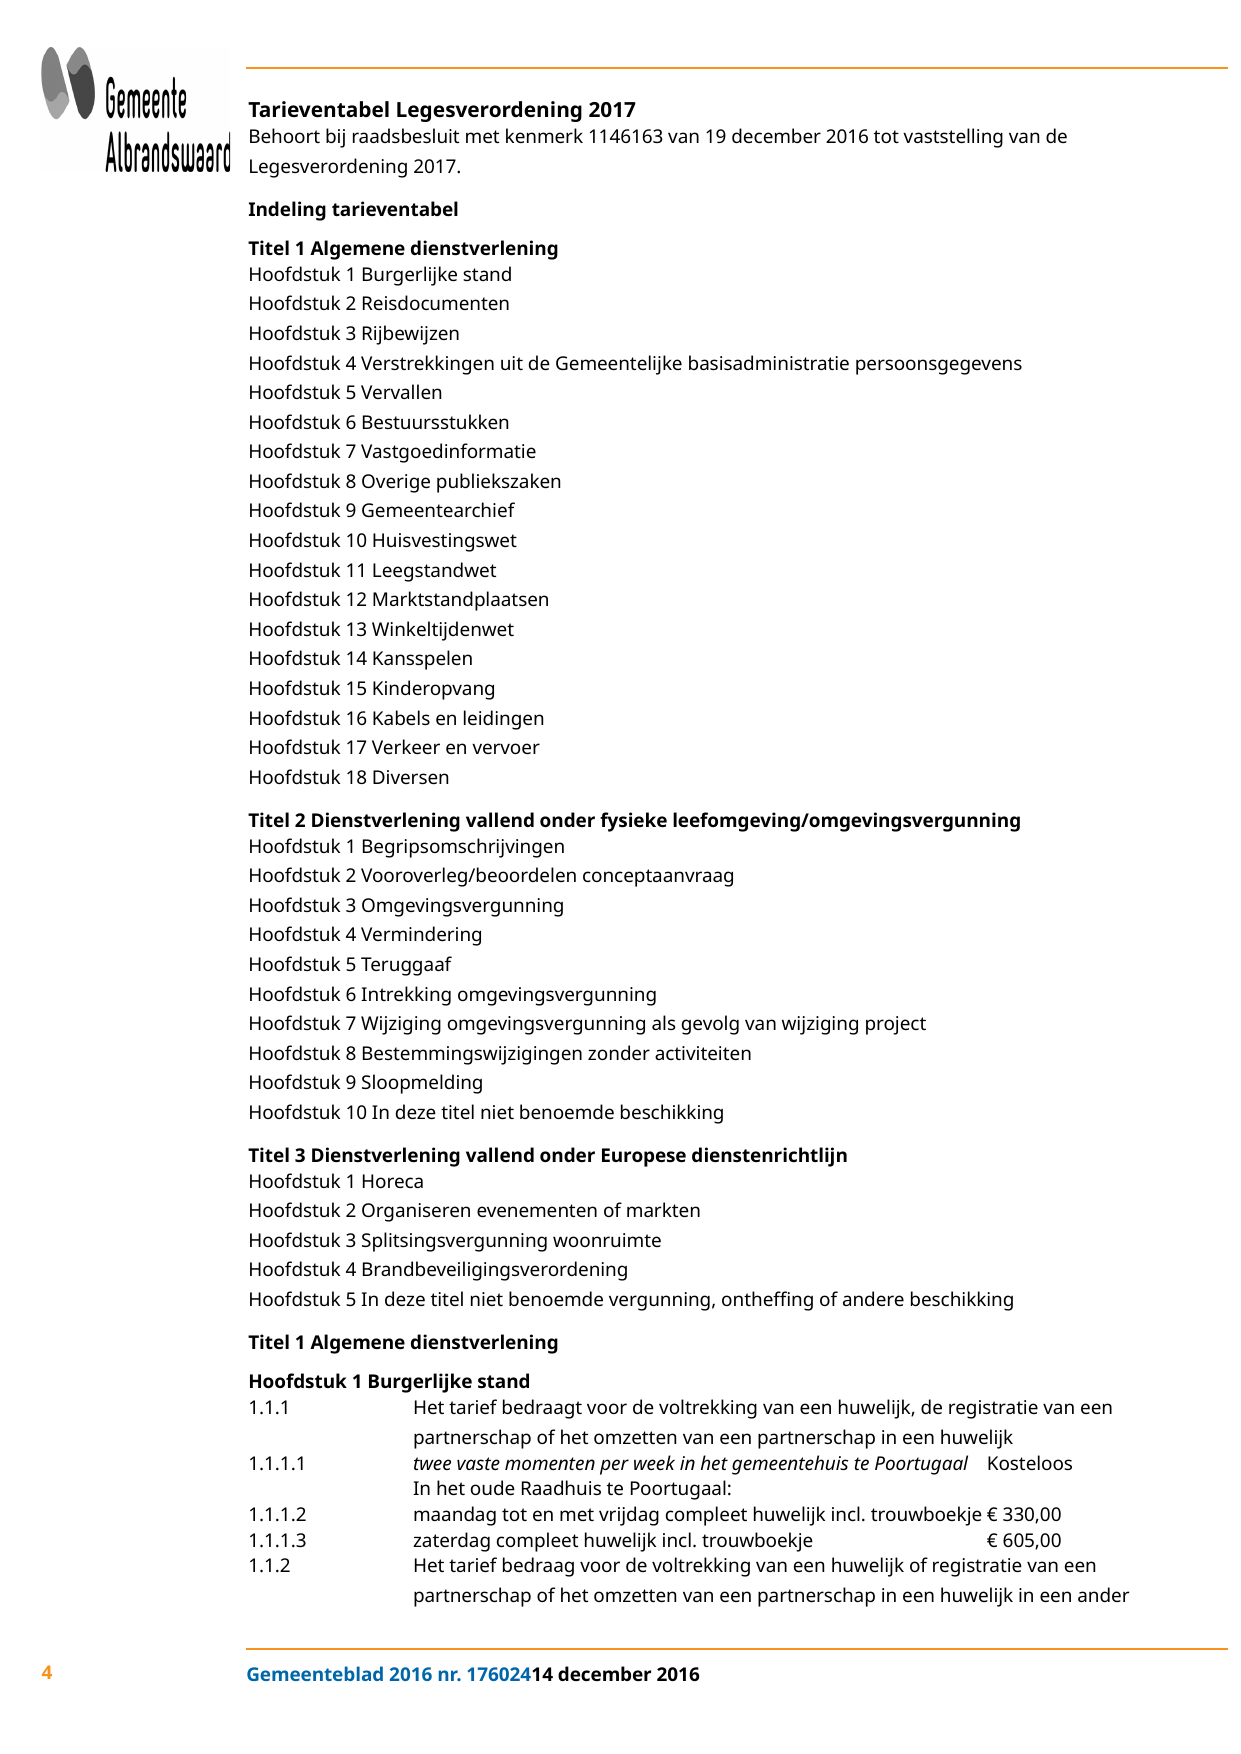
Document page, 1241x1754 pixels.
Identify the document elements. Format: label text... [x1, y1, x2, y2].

text Hoofdstuk 9 Sloopmelding [248, 1069, 1152, 1095]
text Hoofdstuk 10 Huisvestingswet [248, 527, 1152, 553]
text Hoofdstuk 18 Diversen [248, 764, 1152, 790]
text Hoofdstuk 15 Kinderopvang [248, 675, 1152, 701]
table_cell 1.1.1.1 [248, 1450, 413, 1476]
text Hoofdstuk 1 Burgerlijke stand [248, 1369, 1152, 1394]
table_cell Het tarief bedraag voor de voltrekking van een huwelijk of registratie van een partnerschap of het omzetten van een partnerschap in een huwelijk in een ander [413, 1553, 1152, 1608]
text Hoofdstuk 17 Verkeer en vervoer [248, 734, 1152, 760]
text Tarieventabel Legesverordening 2017 [248, 95, 1152, 123]
text Hoofdstuk 14 Kansspelen [248, 646, 1152, 671]
table_cell [248, 1476, 413, 1501]
text Hoofdstuk 5 Vervallen [248, 379, 1152, 405]
text Titel 1 Algemene dienstverlening [248, 1329, 1152, 1355]
text Hoofdstuk 13 Winkeltijdenwet [248, 616, 1152, 642]
table_cell € 330,00 [987, 1501, 1152, 1527]
text Titel 2 Dienstverlening vallend onder fysieke leefomgeving/omgevingsvergunning [248, 807, 1152, 833]
text Hoofdstuk 4 Vermindering [248, 922, 1152, 947]
table_cell Kosteloos [987, 1450, 1152, 1476]
table_cell 1.1.1.2 [248, 1501, 413, 1527]
text Hoofdstuk 2 Organiseren evenementen of markten [248, 1197, 1152, 1223]
text Behoort bij raadsbesluit met kenmerk 1146163 van 19 december 2016 tot vaststelling van de Legesverordening 2017. [248, 123, 1152, 179]
text Hoofdstuk 2 Vooroverleg/beoordelen conceptaanvraag [248, 862, 1152, 888]
text Hoofdstuk 6 Bestuursstukken [248, 409, 1152, 435]
text Hoofdstuk 3 Omgevingsvergunning [248, 892, 1152, 918]
table_header Het tarief bedraagt voor de voltrekking van een huwelijk, de registratie van een partnerschap of het omzetten van een partnerschap in een huwelijk [413, 1395, 1152, 1450]
table_cell maandag tot en met vrijdag compleet huwelijk incl. trouwboekje [413, 1501, 987, 1527]
text Hoofdstuk 3 Splitsingsvergunning woonruimte [248, 1227, 1152, 1253]
table_cell zaterdag compleet huwelijk incl. trouwboekje [413, 1527, 987, 1553]
text Hoofdstuk 16 Kabels en leidingen [248, 705, 1152, 731]
table_cell [987, 1476, 1152, 1501]
text Hoofdstuk 11 Leegstandwet [248, 557, 1152, 583]
text Hoofdstuk 8 Bestemmingswijzigingen zonder activiteiten [248, 1040, 1152, 1066]
text Hoofdstuk 7 Wijziging omgevingsvergunning als gevolg van wijziging project [248, 1010, 1152, 1036]
text Hoofdstuk 3 Rijbewijzen [248, 320, 1152, 346]
text Indeling tarieventabel [248, 196, 1152, 222]
text Hoofdstuk 9 Gemeentearchief [248, 498, 1152, 523]
text Hoofdstuk 1 Horeca [248, 1168, 1152, 1194]
text Hoofdstuk 6 Intrekking omgevingsvergunning [248, 981, 1152, 1006]
text Hoofdstuk 1 Burgerlijke stand [248, 261, 1152, 287]
text Titel 3 Dienstverlening vallend onder Europese dienstenrichtlijn [248, 1142, 1152, 1168]
text Hoofdstuk 5 In deze titel niet benoemde vergunning, ontheffing of andere beschikking [248, 1286, 1152, 1312]
text Hoofdstuk 4 Brandbeveiligingsverordening [248, 1257, 1152, 1282]
table_cell twee vaste momenten per week in het gemeentehuis te Poortugaal [413, 1450, 987, 1476]
table_header 1.1.1 [248, 1395, 413, 1450]
table_cell 1.1.1.3 [248, 1527, 413, 1553]
table_cell € 605,00 [987, 1527, 1152, 1553]
table_cell 1.1.2 [248, 1553, 413, 1608]
text Hoofdstuk 1 Begripsomschrijvingen [248, 833, 1152, 858]
text Hoofdstuk 7 Vastgoedinformatie [248, 438, 1152, 464]
text Hoofdstuk 8 Overige publiekszaken [248, 468, 1152, 494]
text Hoofdstuk 10 In deze titel niet benoemde beschikking [248, 1099, 1152, 1125]
text Hoofdstuk 12 Marktstandplaatsen [248, 586, 1152, 612]
text Hoofdstuk 2 Reisdocumenten [248, 291, 1152, 316]
text Titel 1 Algemene dienstverlening [248, 235, 1152, 261]
table_cell In het oude Raadhuis te Poortugaal: [413, 1476, 987, 1501]
picture [41, 47, 231, 172]
text Hoofdstuk 4 Verstrekkingen uit de Gemeentelijke basisadministratie persoonsgegevens [248, 350, 1152, 376]
text Hoofdstuk 5 Teruggaaf [248, 951, 1152, 977]
